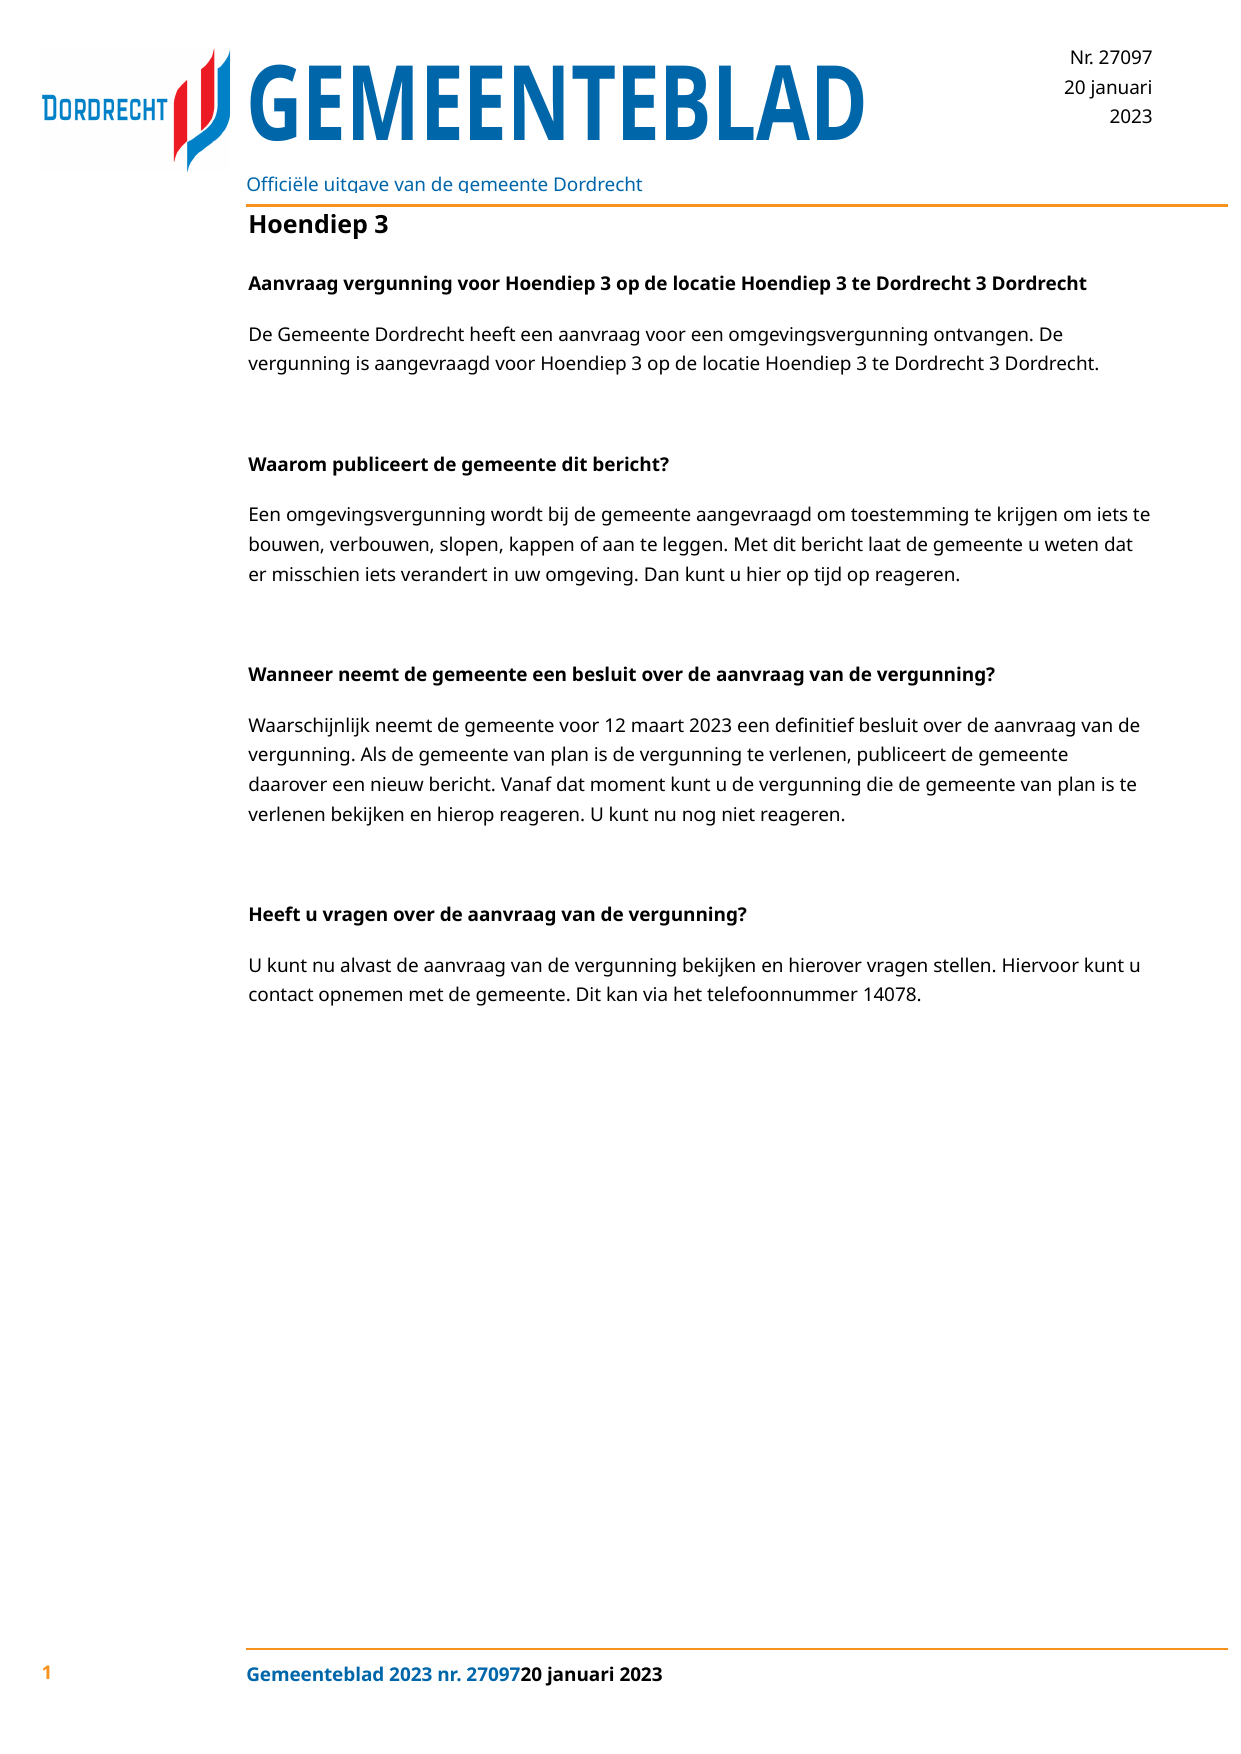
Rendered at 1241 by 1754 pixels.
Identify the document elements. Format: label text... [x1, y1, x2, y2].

text Een omgevingsvergunning wordt bij de gemeente aangevraagd om toestemming te krijgen om iets te bouwen, verbouwen, slopen, kappen of aan te leggen. Met dit bericht laat de gemeente u weten dat er misschien iets verandert in uw omgeving. Dan kunt u hier op tijd op reageren. [248, 502, 1152, 586]
text U kunt nu alvast de aanvraag van de vergunning bekijken en hierover vragen stellen. Hiervoor kunt u contact opnemen met de gemeente. Dit kan via het telefoonnummer 14078. [248, 952, 1152, 1007]
picture [41, 47, 231, 172]
text Aanvraag vergunning voor Hoendiep 3 op de locatie Hoendiep 3 te Dordrecht 3 Dordrecht [248, 270, 1152, 296]
text Waarom publiceert de gemeente dit bericht? [248, 451, 1152, 477]
text De Gemeente Dordrecht heeft een aanvraag voor een omgevingsvergunning ontvangen. De vergunning is aangevraagd voor Hoendiep 3 op de locatie Hoendiep 3 te Dordrecht 3 Dordrecht. [248, 321, 1152, 376]
text Waarschijnlijk neemt de gemeente voor 12 maart 2023 een definitief besluit over de aanvraag van de vergunning. Als de gemeente van plan is de vergunning te verlenen, publiceert de gemeente daarover een nieuw bericht. Vanaf dat moment kunt u de vergunning die de gemeente van plan is te verlenen bekijken en hierop reageren. U kunt nu nog niet reageren. [248, 712, 1152, 826]
text Wanneer neemt de gemeente een besluit over de aanvraag van de vergunning? [248, 662, 1152, 687]
text Heeft u vragen over de aanvraag van de vergunning? [248, 902, 1152, 927]
text Hoendiep 3 [248, 207, 1152, 241]
